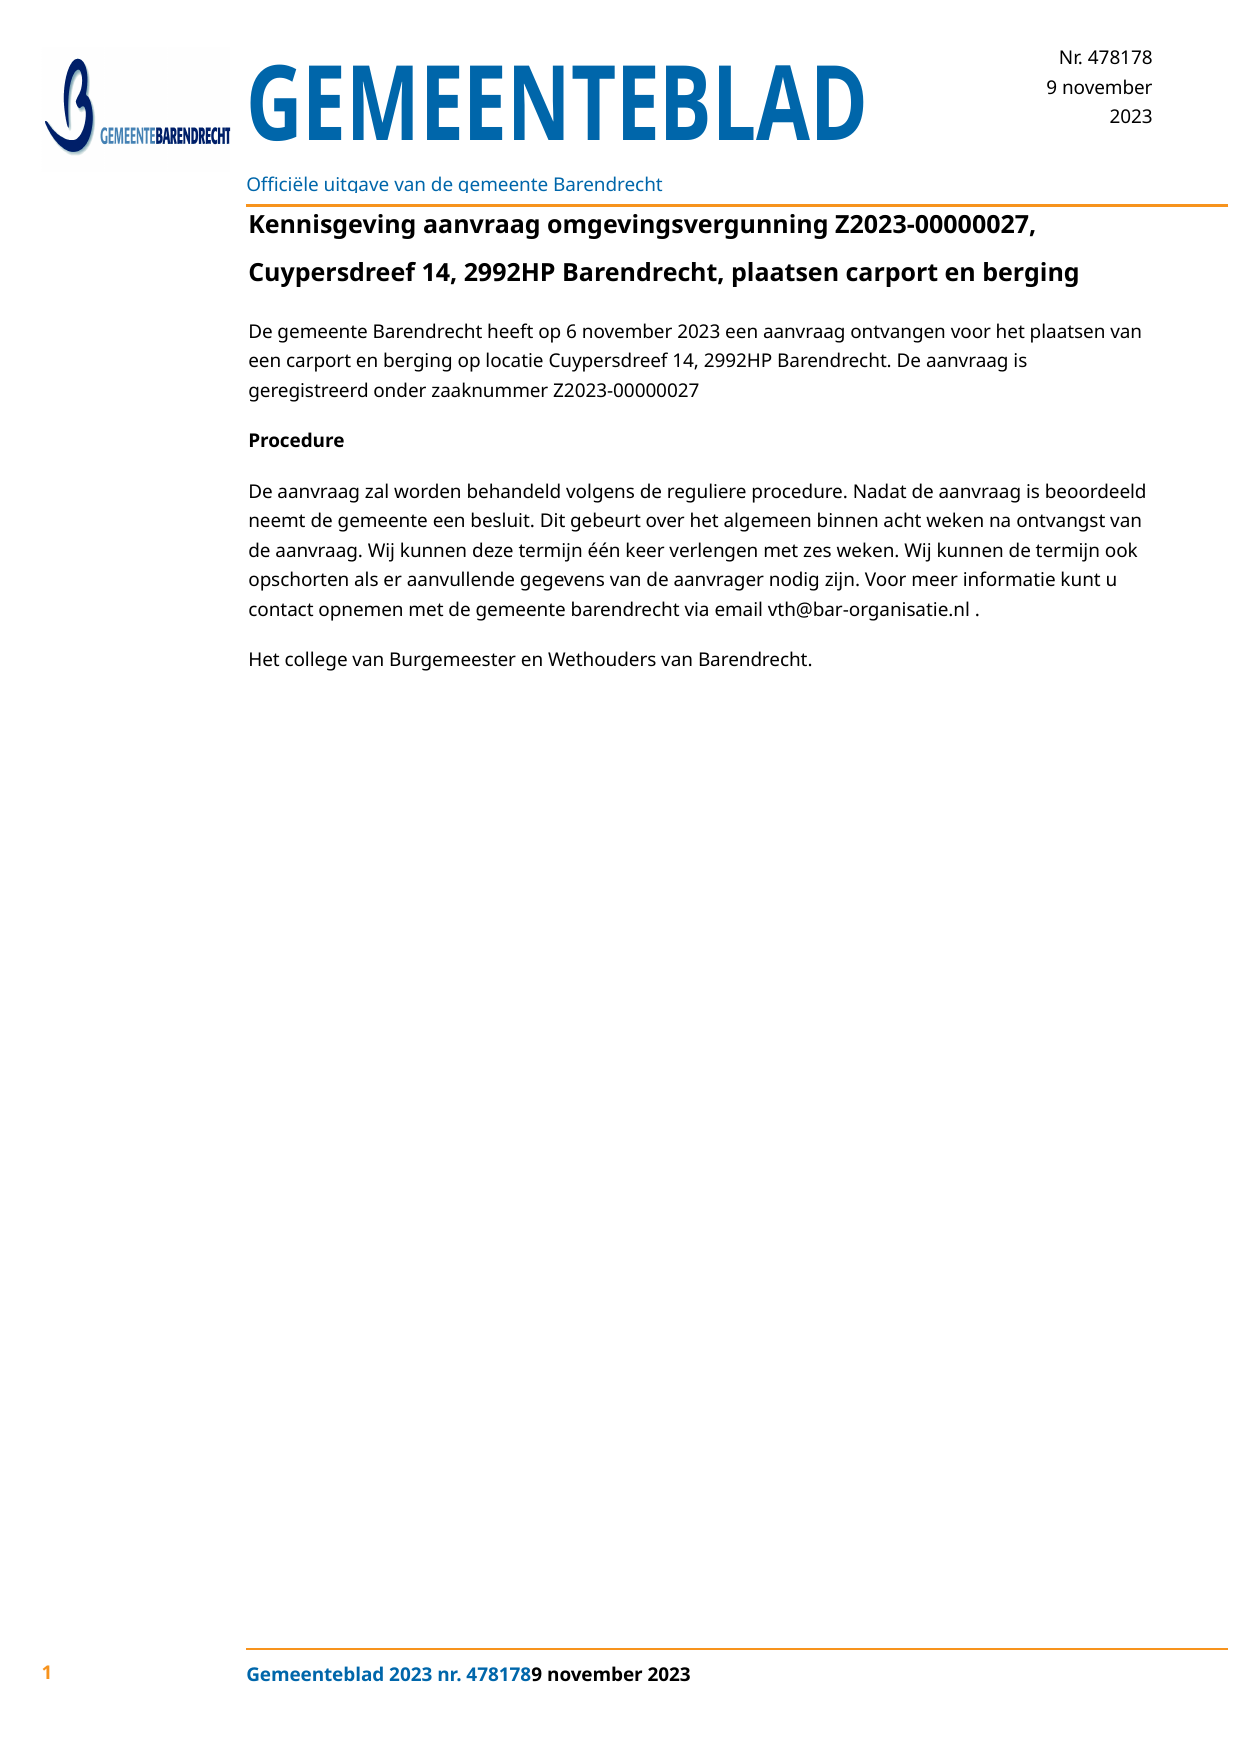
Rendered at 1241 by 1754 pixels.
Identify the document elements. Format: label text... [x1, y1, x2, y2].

text Procedure [248, 427, 1152, 453]
picture [41, 47, 231, 172]
text Het college van Burgemeester en Wethouders van Barendrecht. [248, 647, 1152, 672]
text De gemeente Barendrecht heeft op 6 november 2023 een aanvraag ontvangen voor het plaatsen van een carport en berging op locatie Cuypersdreef 14, 2992HP Barendrecht. De aanvraag is geregistreerd onder zaaknummer Z2023-00000027 [248, 318, 1152, 403]
text De aanvraag zal worden behandeld volgens de reguliere procedure. Nadat de aanvraag is beoordeeld neemt de gemeente een besluit. Dit gebeurt over het algemeen binnen acht weken na ontvangst van de aanvraag. Wij kunnen deze termijn één keer verlengen met zes weken. Wij kunnen de termijn ook opschorten als er aanvullende gegevens van de aanvrager nodig zijn. Voor meer informatie kunt u contact opnemen met de gemeente barendrecht via email vth@bar-organisatie.nl . [248, 478, 1152, 622]
text Kennisgeving aanvraag omgevingsvergunning Z2023-00000027, Cuypersdreef 14, 2992HP Barendrecht, plaatsen carport en berging [248, 207, 1152, 288]
